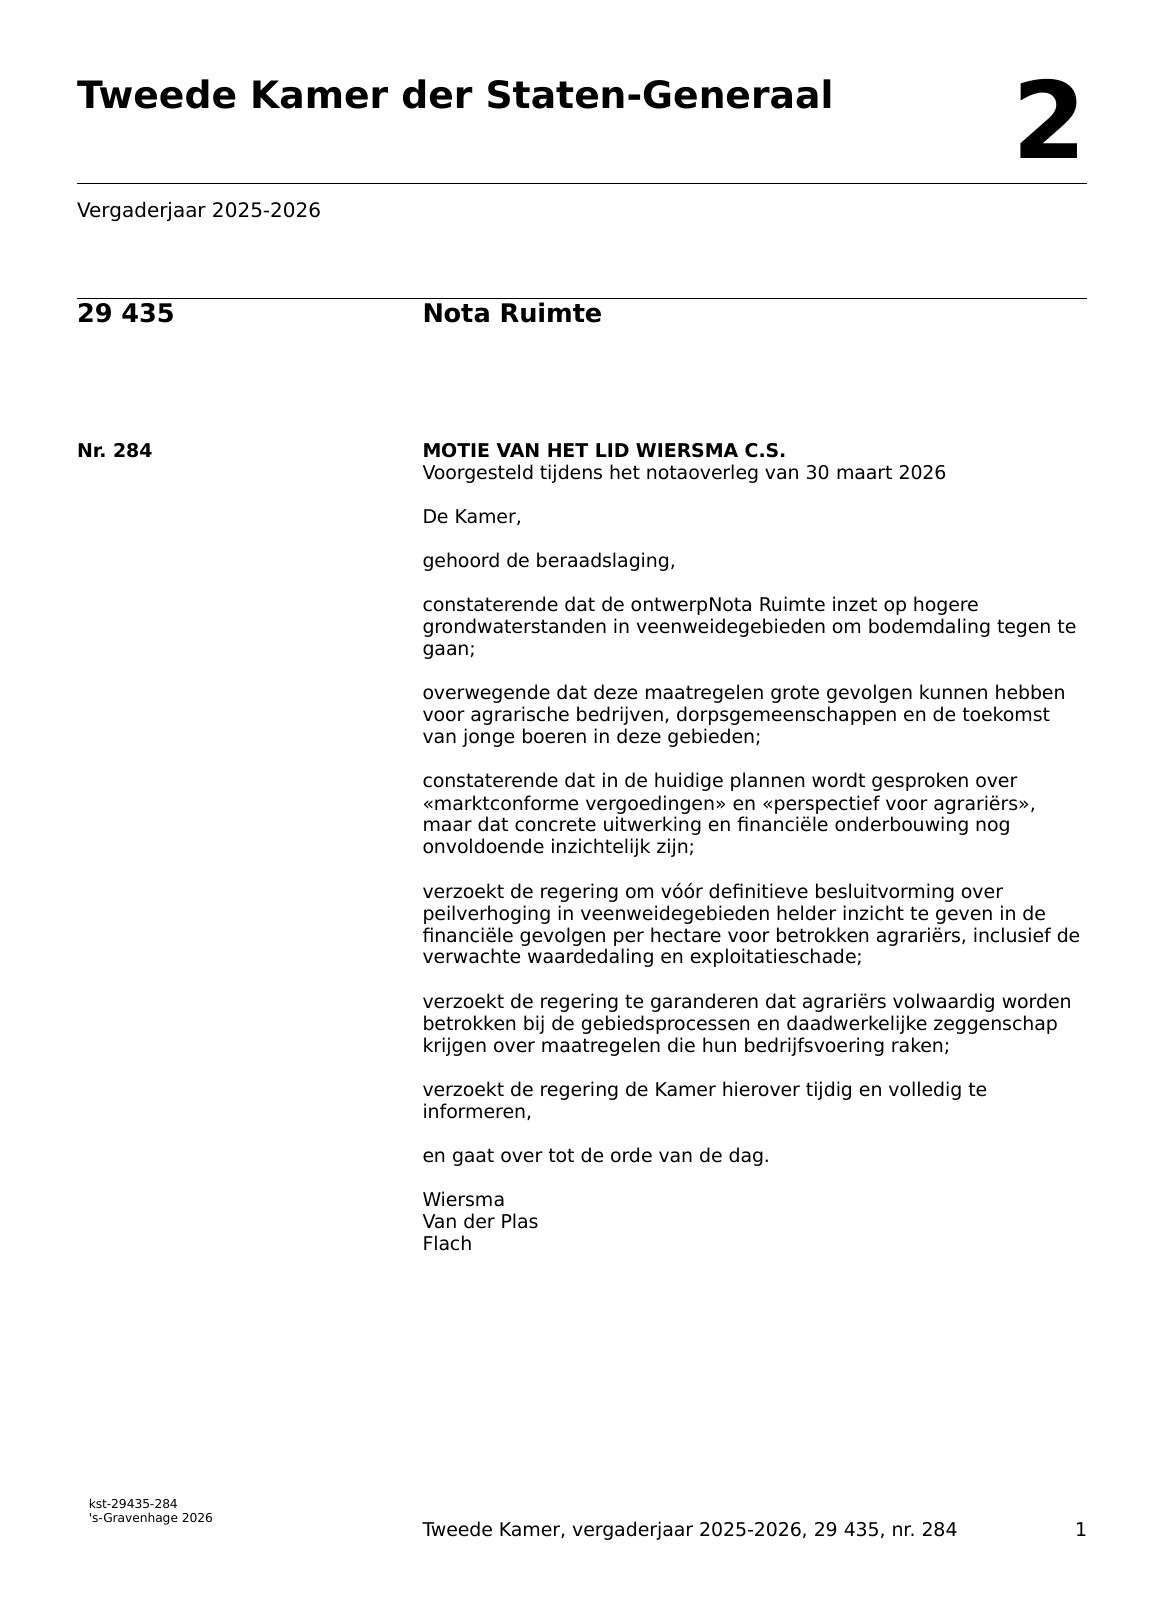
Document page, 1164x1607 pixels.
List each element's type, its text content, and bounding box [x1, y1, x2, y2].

text verzoekt de regering te garanderen dat agrariërs volwaardig worden betrokken bij de gebiedsprocessen en daadwerkelijke zeggenschap krijgen over maatregelen die hun bedrijfsvoering raken; [422, 991, 1087, 1057]
text overwegende dat deze maatregelen grote gevolgen kunnen hebben voor agrarische bedrijven, dorpsgemeenschappen en de toekomst van jonge boeren in deze gebieden; [422, 682, 1087, 748]
text constaterende dat in de huidige plannen wordt gesproken over «marktconforme vergoedingen» en «perspectief voor agrariërs», maar dat concrete uitwerking en financiële onderbouwing nog onvoldoende inzichtelijk zijn; [422, 770, 1087, 858]
text gehoord de beraadslaging, [422, 550, 1087, 572]
text verzoekt de regering de Kamer hierover tijdig en volledig te informeren, [422, 1079, 1087, 1123]
text en gaat over tot de orde van de dag. [422, 1145, 1087, 1167]
text De Kamer, [422, 506, 1087, 528]
text kst-29435-284 [88, 1497, 323, 1511]
table_cell Vergaderjaar 2025-2026 [77, 184, 1087, 298]
text Voorgesteld tijdens het notaoverleg van 30 maart 2026 [422, 462, 1087, 484]
text Van der Plas [422, 1211, 1087, 1233]
text Flach [422, 1233, 1087, 1255]
subtitle 29 435 Nota Ruimte [77, 299, 1087, 329]
text 's-Gravenhage 2026 [88, 1511, 323, 1525]
subtitle Nr. 284 MOTIE VAN HET LID WIERSMA C.S. [77, 440, 1087, 462]
text constaterende dat de ontwerpNota Ruimte inzet op hogere grondwaterstanden in veenweidegebieden om bodemdaling tegen te gaan; [422, 594, 1087, 660]
text Wiersma [422, 1189, 1087, 1211]
text verzoekt de regering om vóór definitieve besluitvorming over peilverhoging in veenweidegebieden helder inzicht te geven in de financiële gevolgen per hectare voor betrokken agrariërs, inclusief de verwachte waardedaling en exploitatieschade; [422, 881, 1087, 968]
table_header Tweede Kamer der Staten-Generaal [77, 59, 886, 183]
table_header 2 [886, 59, 1087, 183]
